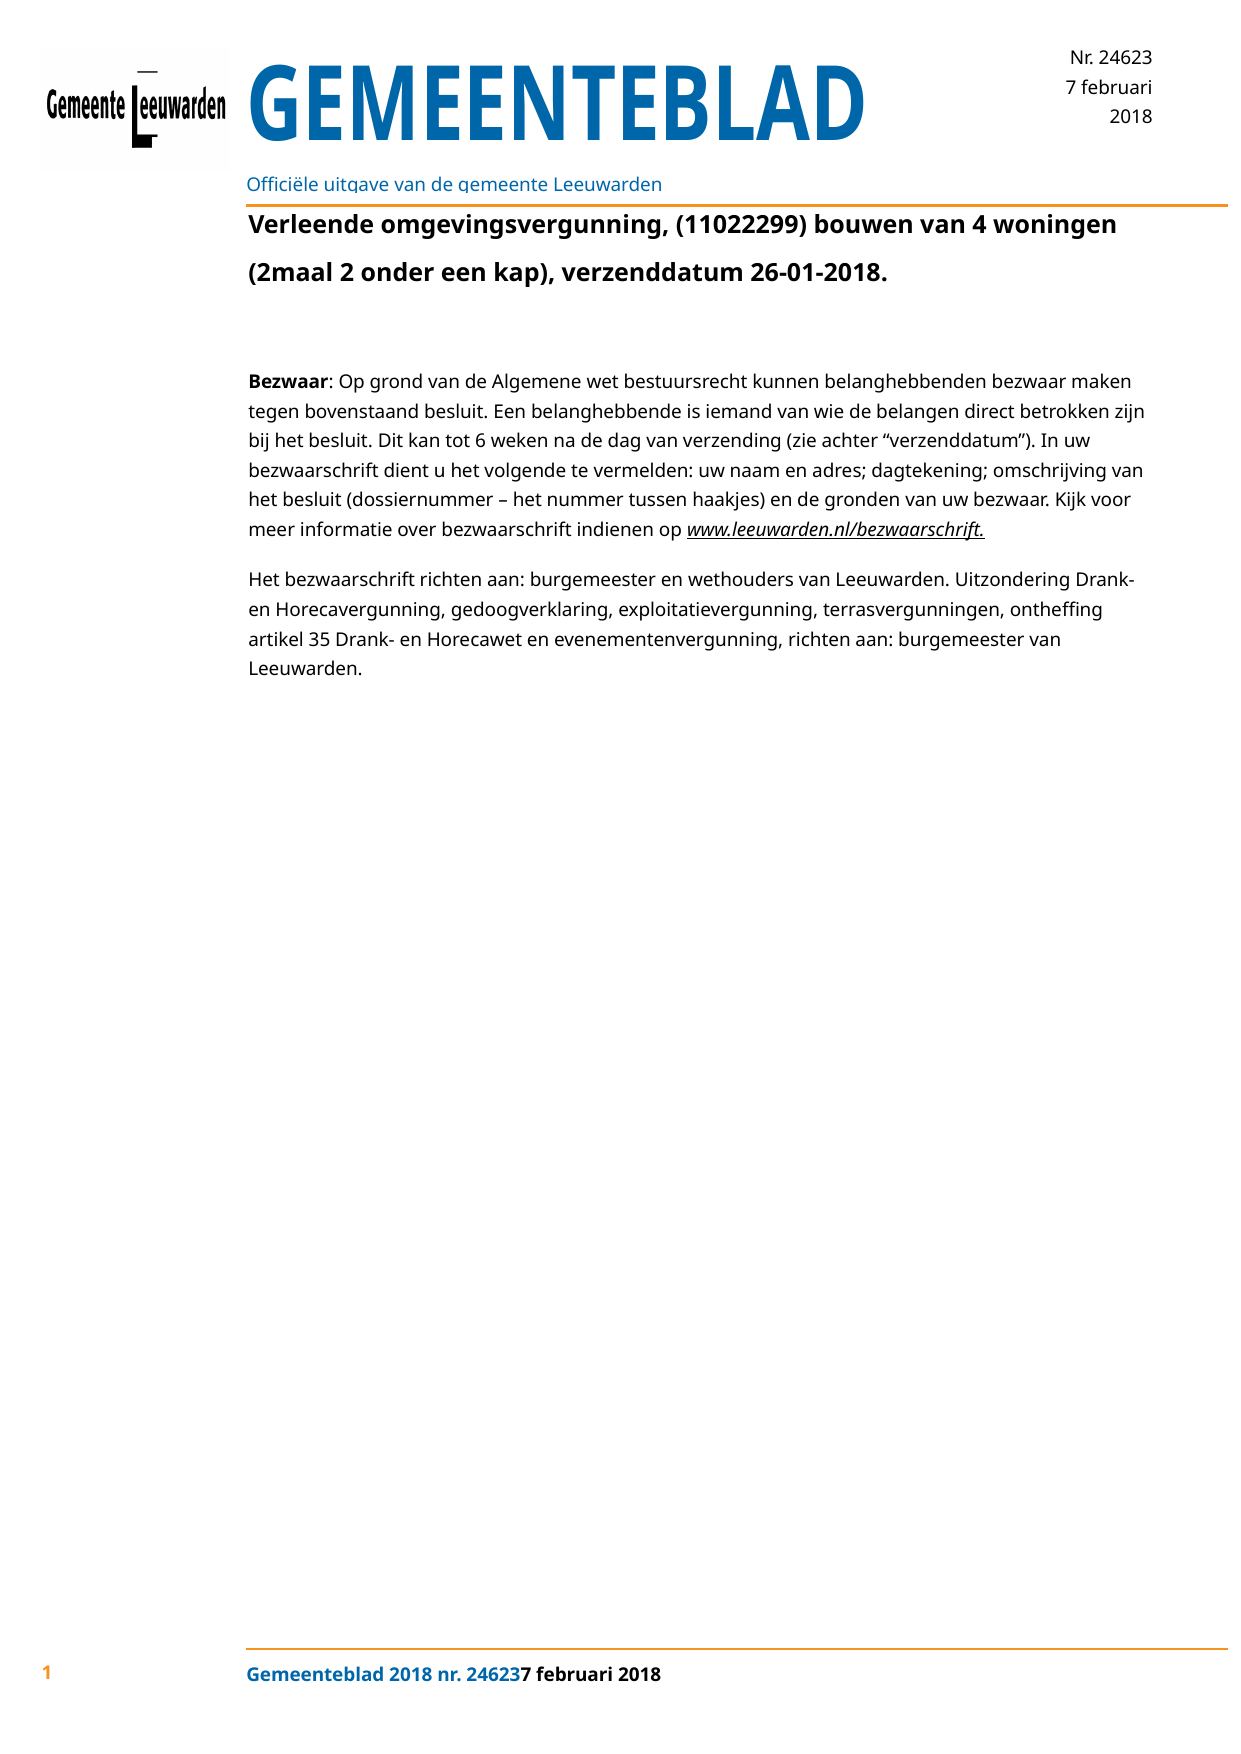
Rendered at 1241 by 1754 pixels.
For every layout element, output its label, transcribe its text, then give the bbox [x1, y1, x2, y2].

text Verleende omgevingsvergunning, (11022299) bouwen van 4 woningen (2maal 2 onder een kap), verzenddatum 26-01-2018. [248, 207, 1152, 288]
text Het bezwaarschrift richten aan: burgemeester en wethouders van Leeuwarden. Uitzondering Drank- en Horecavergunning, gedoogverklaring, exploitatievergunning, terrasvergunningen, ontheffing artikel 35 Drank- en Horecawet en evenementenvergunning, richten aan: burgemeester van Leeuwarden. [248, 567, 1152, 681]
text Bezwaar: Op grond van de Algemene wet bestuursrecht kunnen belanghebbenden bezwaar maken tegen bovenstaand besluit. Een belanghebbende is iemand van wie de belangen direct betrokken zijn bij het besluit. Dit kan tot 6 weken na de dag van verzending (zie achter “verzenddatum”). In uw bezwaarschrift dient u het volgende te vermelden: uw naam en adres; dagtekening; omschrijving van het besluit (dossiernummer – het nummer tussen haakjes) en de gronden van uw bezwaar. Kijk voor meer informatie over bezwaarschrift indienen op www.leeuwarden.nl/bezwaarschrift. [248, 368, 1152, 542]
picture [41, 47, 231, 172]
